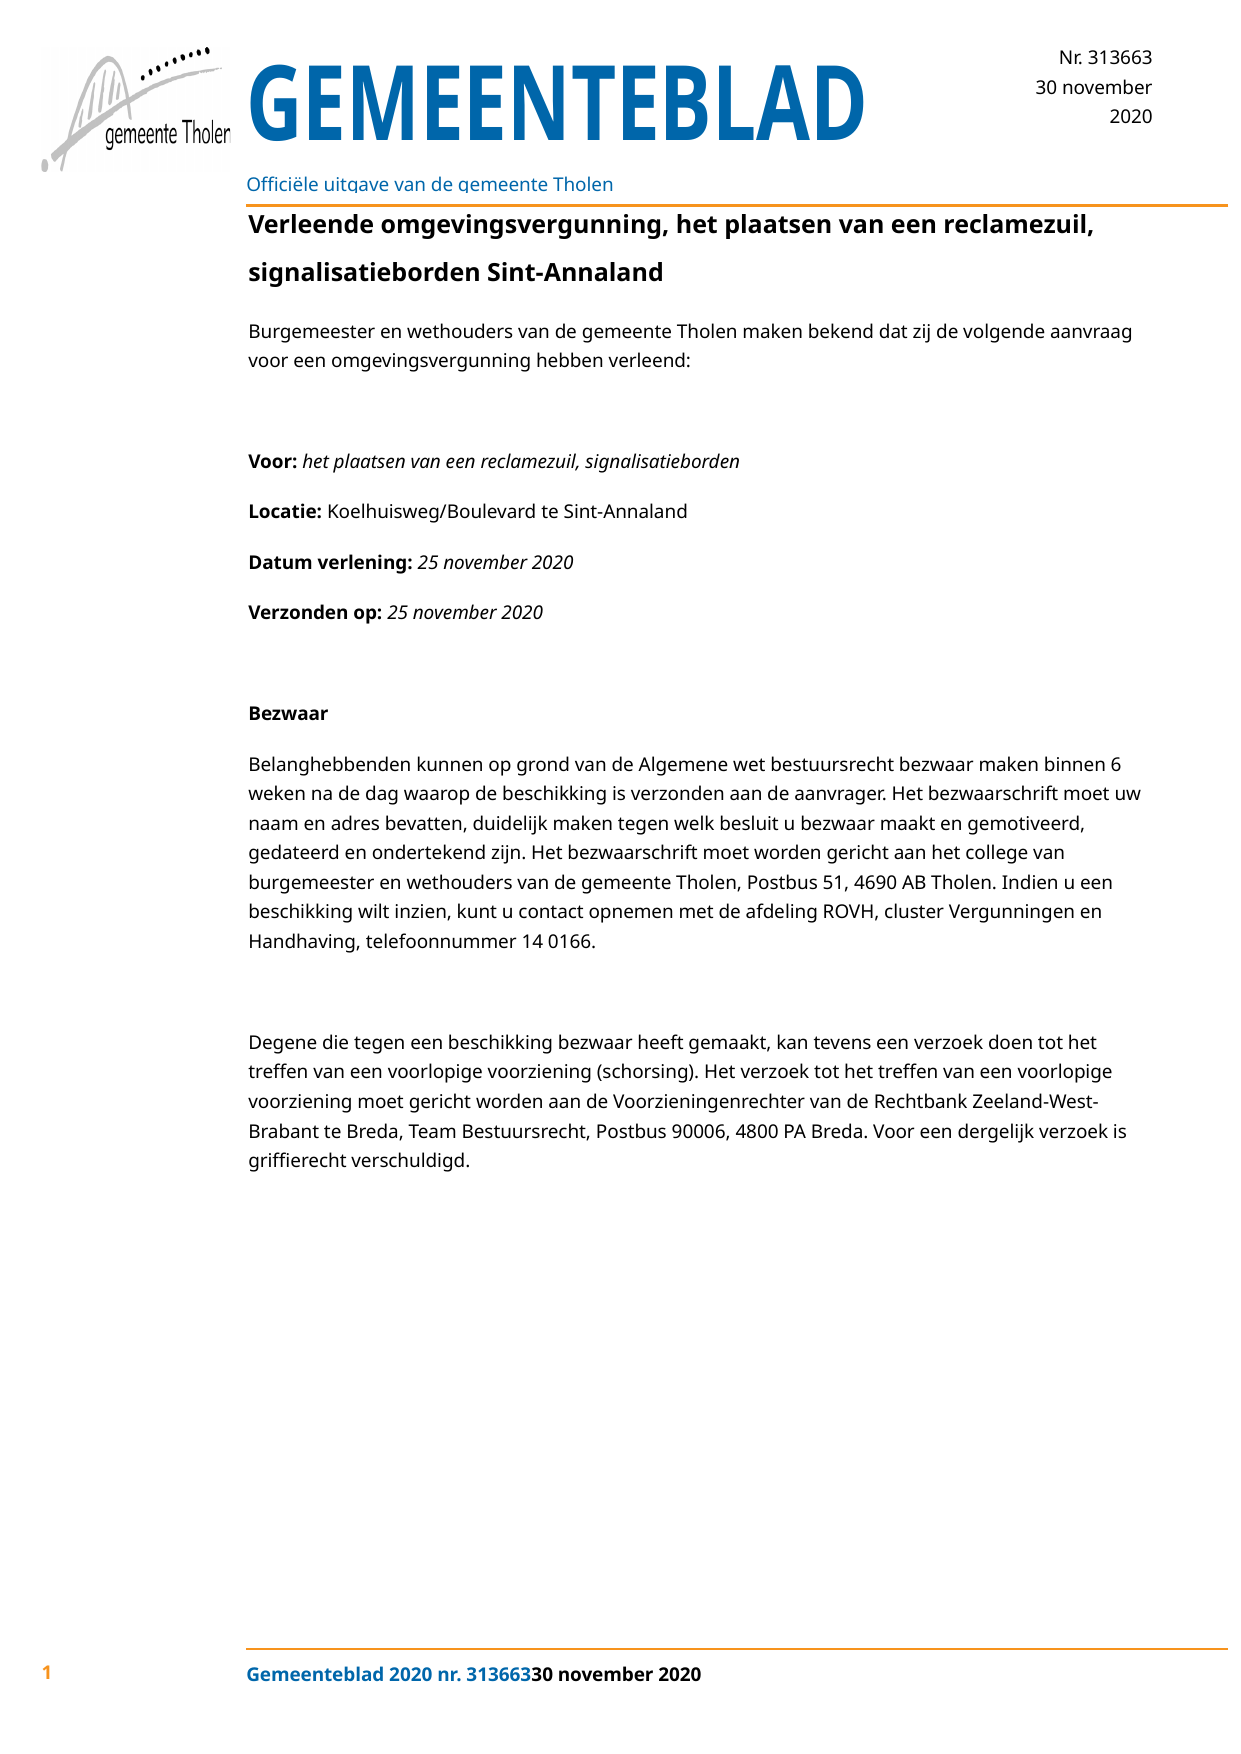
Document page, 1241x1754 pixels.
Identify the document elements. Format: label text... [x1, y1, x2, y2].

text Verzonden op: 25 november 2020 [248, 599, 1152, 625]
text Burgemeester en wethouders van de gemeente Tholen maken bekend dat zij de volgende aanvraag voor een omgevingsvergunning hebben verleend: [248, 318, 1152, 373]
picture [41, 47, 231, 172]
text Voor: het plaatsen van een reclamezuil, signalisatieborden [248, 448, 1152, 474]
text Verleende omgevingsvergunning, het plaatsen van een reclamezuil, signalisatieborden Sint-Annaland [248, 207, 1152, 288]
text Degene die tegen een beschikking bezwaar heeft gemaakt, kan tevens een verzoek doen tot het treffen van een voorlopige voorziening (schorsing). Het verzoek tot het treffen van een voorlopige voorziening moet gericht worden aan de Voorzieningenrechter van de Rechtbank Zeeland-West-Brabant te Breda, Team Bestuursrecht, Postbus 90006, 4800 PA Breda. Voor een dergelijk verzoek is griffierecht verschuldigd. [248, 1029, 1152, 1173]
text Belanghebbenden kunnen op grond van de Algemene wet bestuursrecht bezwaar maken binnen 6 weken na de dag waarop de beschikking is verzonden aan de aanvrager. Het bezwaarschrift moet uw naam en adres bevatten, duidelijk maken tegen welk besluit u bezwaar maakt en gemotiveerd, gedateerd en ondertekend zijn. Het bezwaarschrift moet worden gericht aan het college van burgemeester en wethouders van de gemeente Tholen, Postbus 51, 4690 AB Tholen. Indien u een beschikking wilt inzien, kunt u contact opnemen met de afdeling ROVH, cluster Vergunningen en Handhaving, telefoonnummer 14 0166. [248, 751, 1152, 954]
text Datum verlening: 25 november 2020 [248, 549, 1152, 575]
text Bezwaar [248, 700, 1152, 726]
text Locatie: Koelhuisweg/Boulevard te Sint-Annaland [248, 499, 1152, 524]
